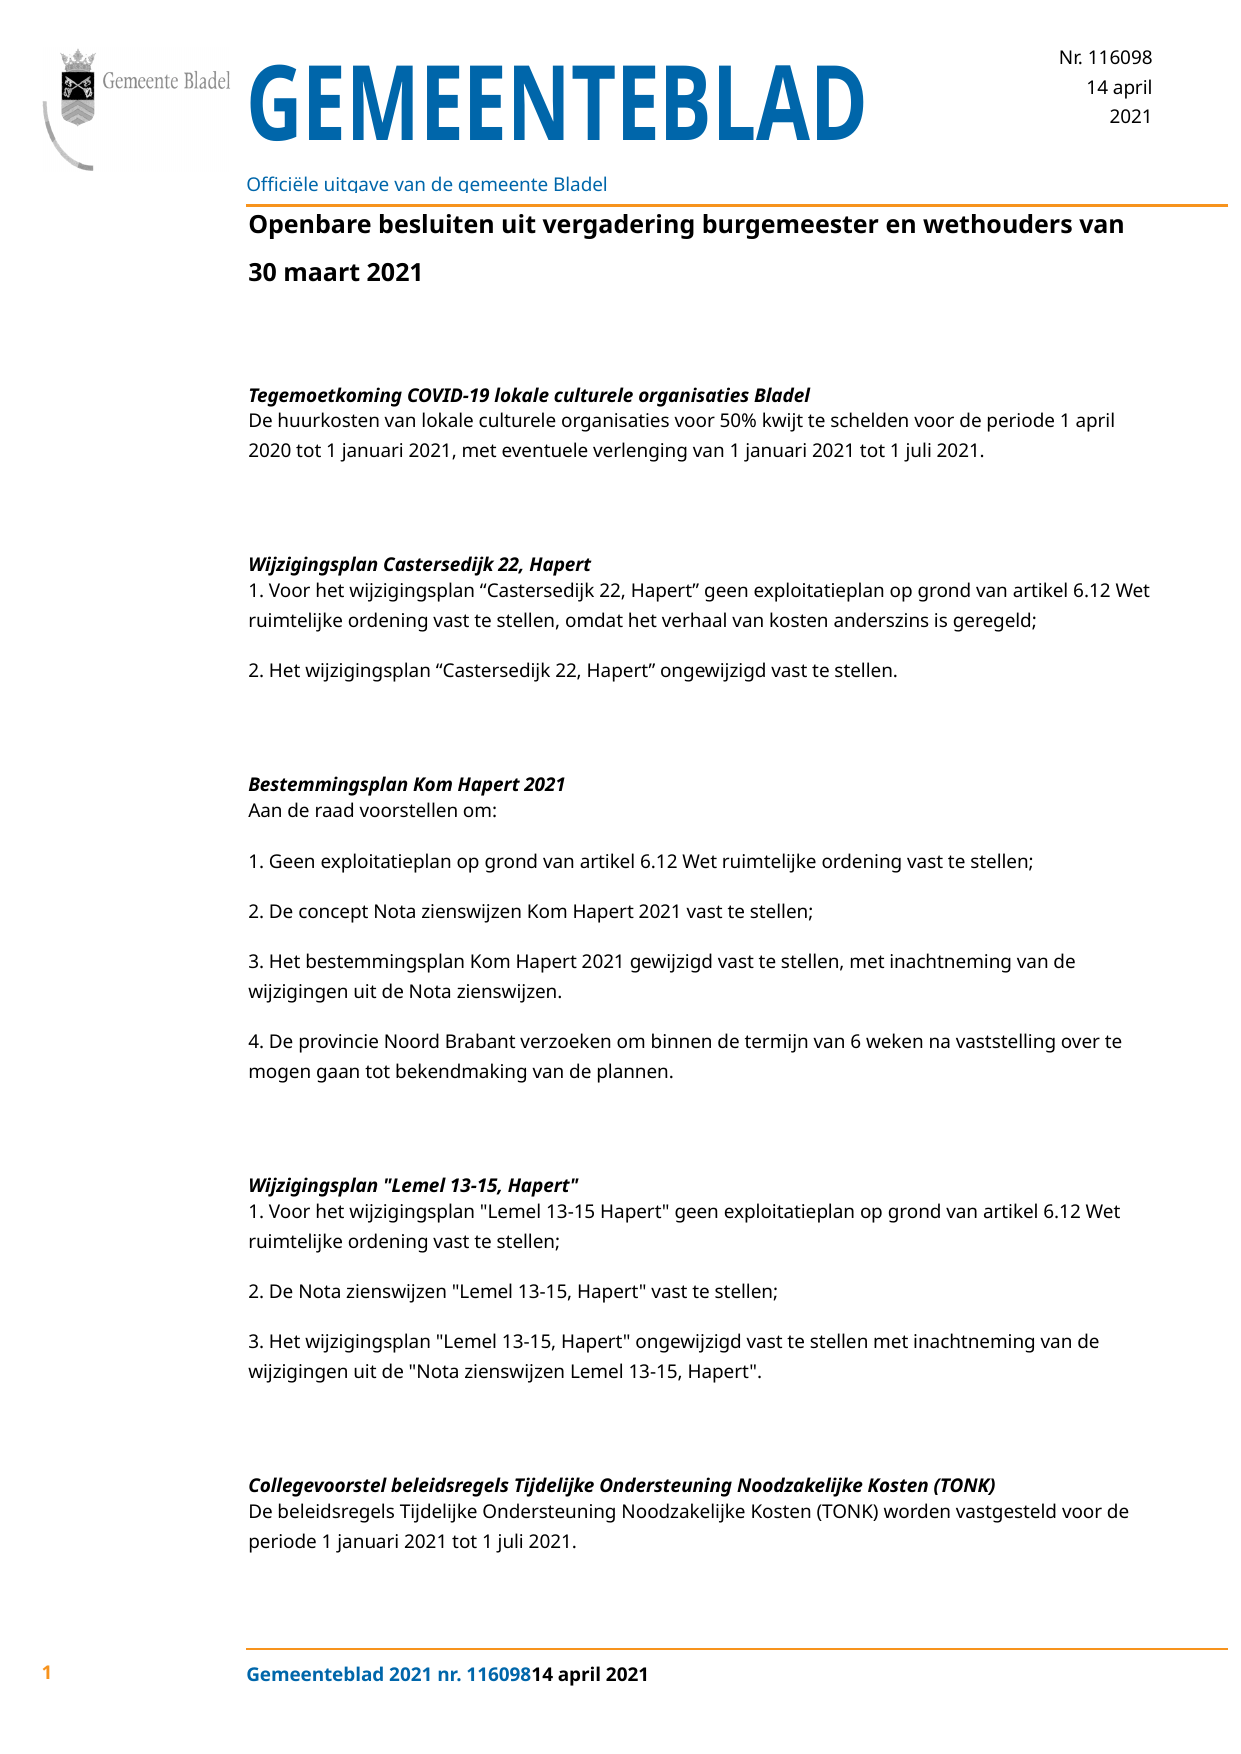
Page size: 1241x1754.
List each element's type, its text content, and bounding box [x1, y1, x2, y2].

text Tegemoetkoming COVID-19 lokale culturele organisaties Bladel [248, 382, 1152, 408]
text 4. De provincie Noord Brabant verzoeken om binnen de termijn van 6 weken na vaststelling over te mogen gaan tot bekendmaking van de plannen. [248, 1029, 1152, 1084]
text Aan de raad voorstellen om: [248, 797, 1152, 823]
text Wijzigingsplan "Lemel 13-15, Hapert" [248, 1173, 1152, 1198]
text 1. Geen exploitatieplan op grond van artikel 6.12 Wet ruimtelijke ordening vast te stellen; [248, 848, 1152, 873]
text 2. Het wijzigingsplan “Castersedijk 22, Hapert” ongewijzigd vast te stellen. [248, 657, 1152, 683]
text Bestemmingsplan Kom Hapert 2021 [248, 772, 1152, 797]
text 2. De concept Nota zienswijzen Kom Hapert 2021 vast te stellen; [248, 898, 1152, 924]
text Openbare besluiten uit vergadering burgemeester en wethouders van 30 maart 2021 [248, 207, 1152, 288]
text 2. De Nota zienswijzen "Lemel 13-15, Hapert" vast te stellen; [248, 1278, 1152, 1304]
text 1. Voor het wijzigingsplan "Lemel 13-15 Hapert" geen exploitatieplan op grond van artikel 6.12 Wet ruimtelijke ordening vast te stellen; [248, 1198, 1152, 1254]
text 3. Het bestemmingsplan Kom Hapert 2021 gewijzigd vast te stellen, met inachtneming van de wijzigingen uit de Nota zienswijzen. [248, 949, 1152, 1004]
text 1. Voor het wijzigingsplan “Castersedijk 22, Hapert” geen exploitatieplan op grond van artikel 6.12 Wet ruimtelijke ordening vast te stellen, omdat het verhaal van kosten anderszins is geregeld; [248, 577, 1152, 633]
text Wijzigingsplan Castersedijk 22, Hapert [248, 552, 1152, 577]
text Collegevoorstel beleidsregels Tijdelijke Ondersteuning Noodzakelijke Kosten (TONK) [248, 1473, 1152, 1498]
text De beleidsregels Tijdelijke Ondersteuning Noodzakelijke Kosten (TONK) worden vastgesteld voor de periode 1 januari 2021 tot 1 juli 2021. [248, 1498, 1152, 1554]
text 3. Het wijzigingsplan "Lemel 13-15, Hapert" ongewijzigd vast te stellen met inachtneming van de wijzigingen uit de "Nota zienswijzen Lemel 13-15, Hapert". [248, 1329, 1152, 1384]
picture [41, 47, 231, 172]
text De huurkosten van lokale culturele organisaties voor 50% kwijt te schelden voor de periode 1 april 2020 tot 1 januari 2021, met eventuele verlenging van 1 januari 2021 tot 1 juli 2021. [248, 408, 1152, 463]
